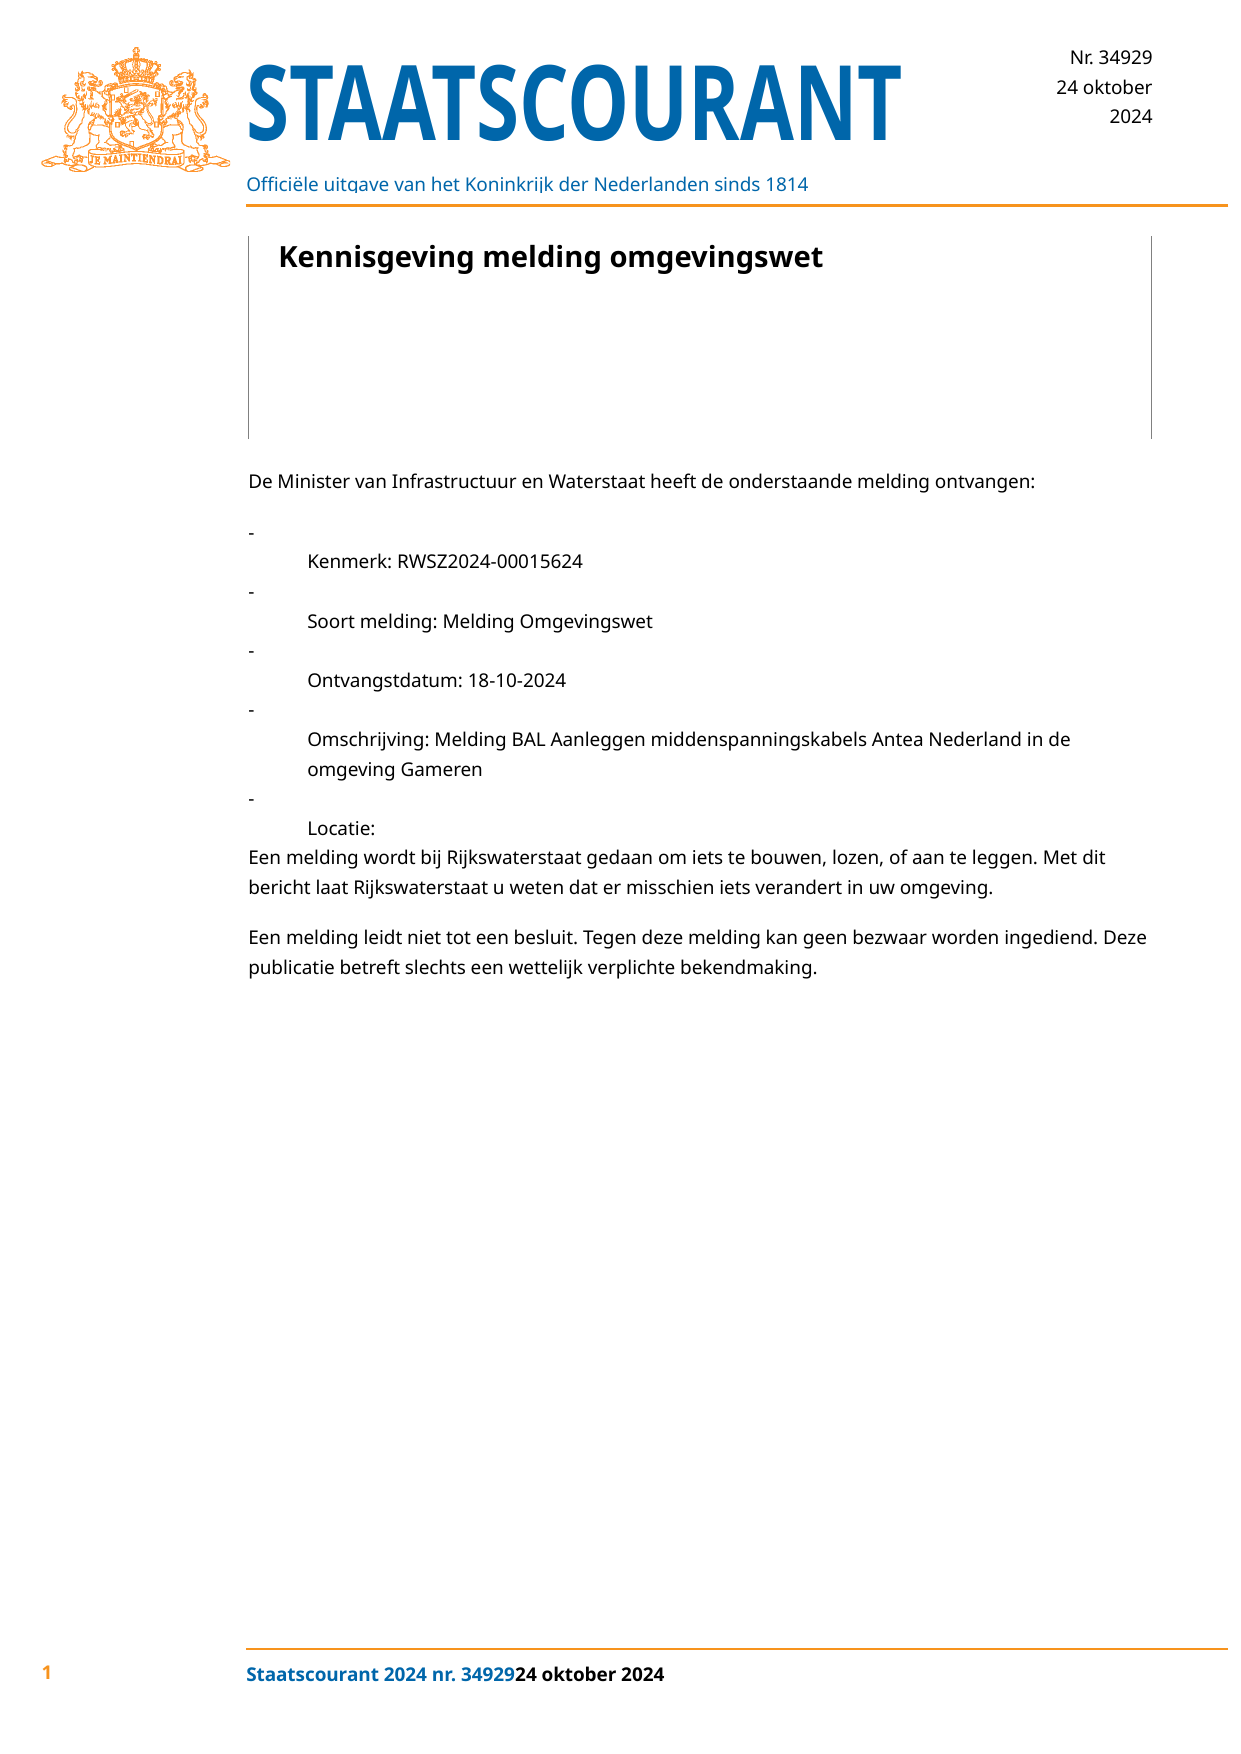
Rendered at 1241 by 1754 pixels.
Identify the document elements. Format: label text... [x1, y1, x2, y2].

list Ontvangstdatum: 18-10-2024 [248, 667, 1152, 693]
text Een melding leidt niet tot een besluit. Tegen deze melding kan geen bezwaar worden ingediend. Deze publicatie betreft slechts een wettelijk verplichte bekendmaking. [248, 924, 1152, 980]
picture [41, 47, 231, 172]
list Locatie: [248, 815, 1152, 841]
picture [912, 236, 1090, 414]
list Soort melding: Melding Omgevingswet [248, 608, 1152, 633]
text De Minister van Infrastructuur en Waterstaat heeft de onderstaande melding ontvangen: [248, 469, 1152, 494]
table_header [850, 414, 1151, 439]
text Een melding wordt bij Rijkswaterstaat gedaan om iets te bouwen, lozen, of aan te leggen. Met dit bericht laat Rijkswaterstaat u weten dat er misschien iets verandert in uw omgeving. [248, 844, 1152, 900]
table_header Kennisgeving melding omgevingswet [249, 236, 850, 439]
list Kenmerk: RWSZ2024-00015624 [248, 549, 1152, 574]
table_header [1090, 236, 1151, 413]
table_header [850, 236, 912, 413]
list Omschrijving: Melding BAL Aanleggen middenspanningskabels Antea Nederland in de omgeving Gameren [248, 726, 1152, 781]
